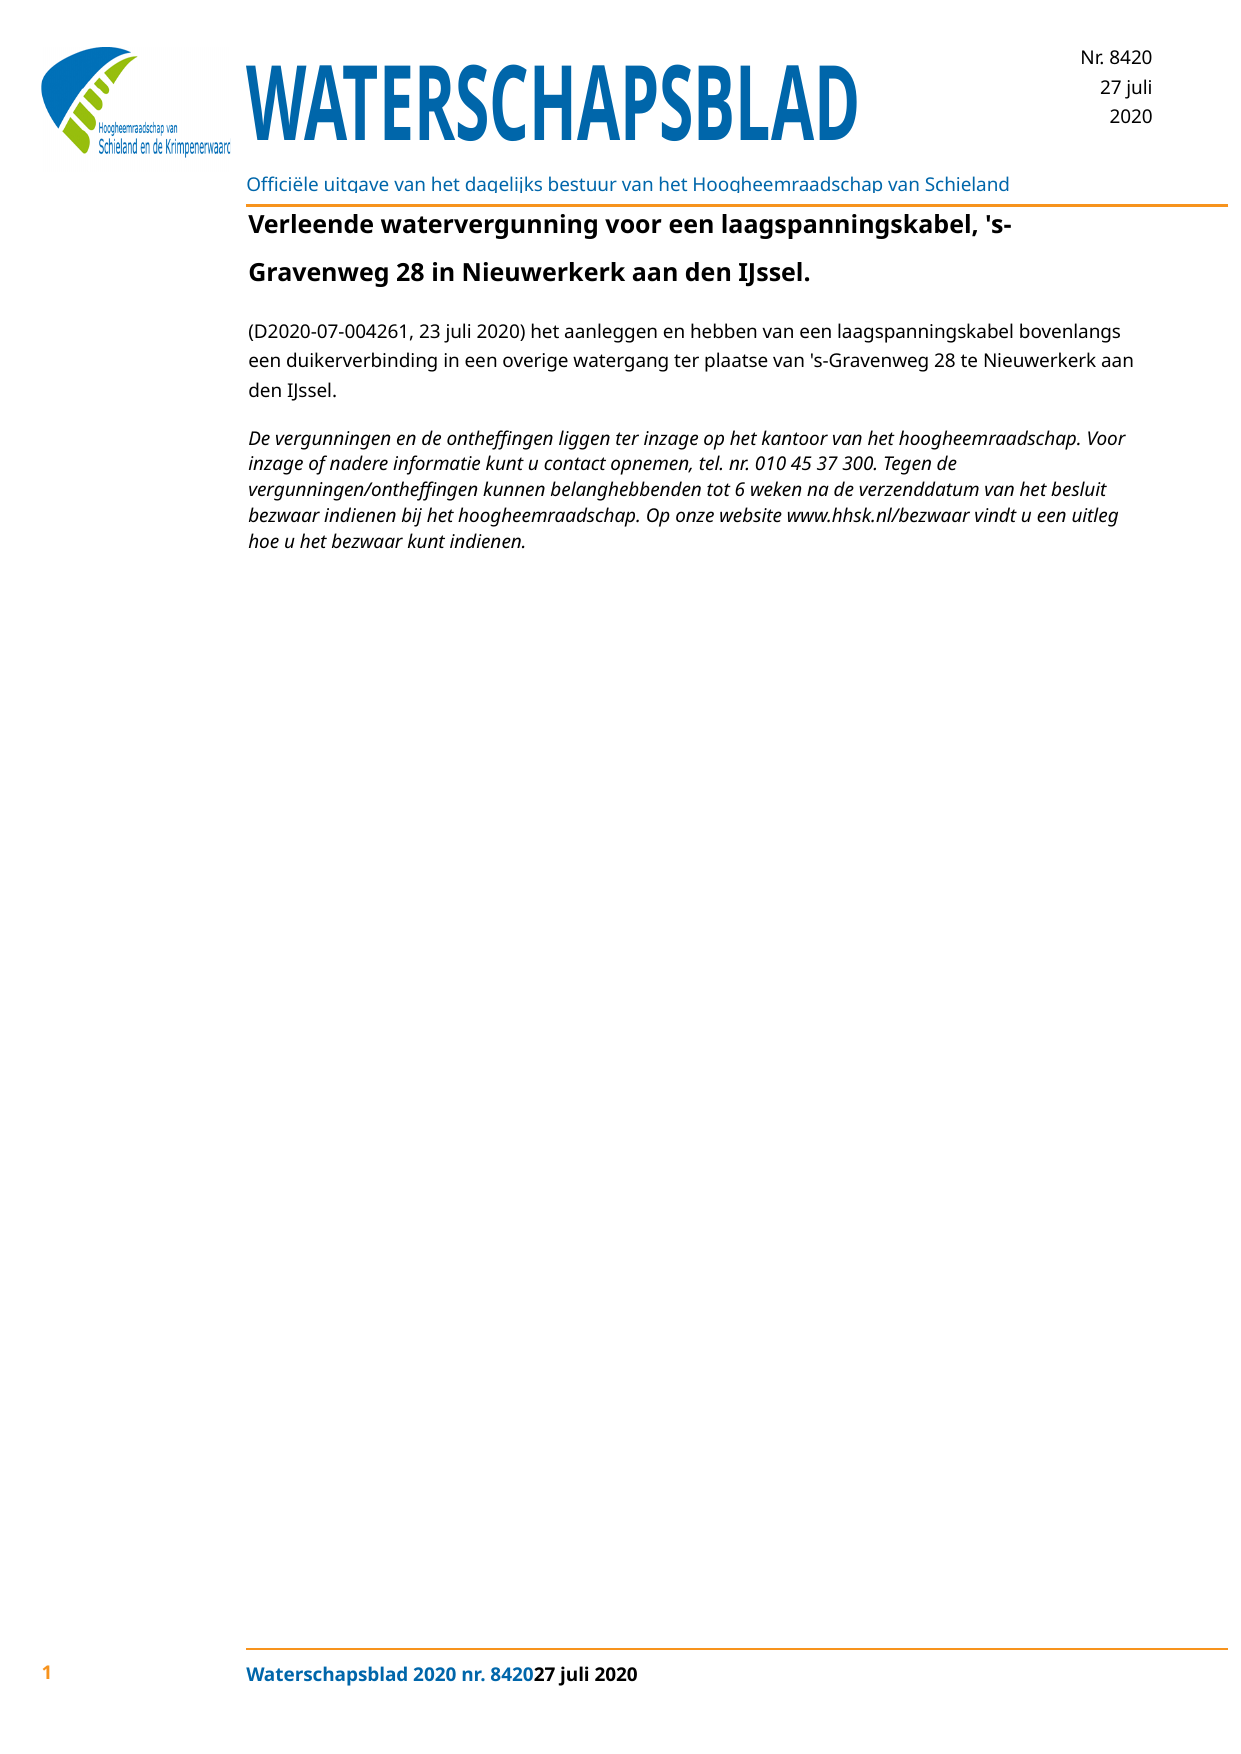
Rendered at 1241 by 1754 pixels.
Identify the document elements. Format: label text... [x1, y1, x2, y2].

text De vergunningen en de ontheffingen liggen ter inzage op het kantoor van het hoogheemraadschap. Voor inzage of nadere informatie kunt u contact opnemen, tel. nr. 010 45 37 300. Tegen de vergunningen/ontheffingen kunnen belanghebbenden tot 6 weken na de verzenddatum van het besluit bezwaar indienen bij het hoogheemraadschap. Op onze website www.hhsk.nl/bezwaar vindt u een uitleg hoe u het bezwaar kunt indienen. [248, 425, 1152, 553]
text (D2020-07-004261, 23 juli 2020) het aanleggen en hebben van een laagspanningskabel bovenlangs een duikerverbinding in een overige watergang ter plaatse van 's-Gravenweg 28 te Nieuwerkerk aan den IJssel. [248, 318, 1152, 403]
text Verleende watervergunning voor een laagspanningskabel, 's-Gravenweg 28 in Nieuwerkerk aan den IJssel. [248, 207, 1152, 288]
picture [41, 47, 231, 172]
